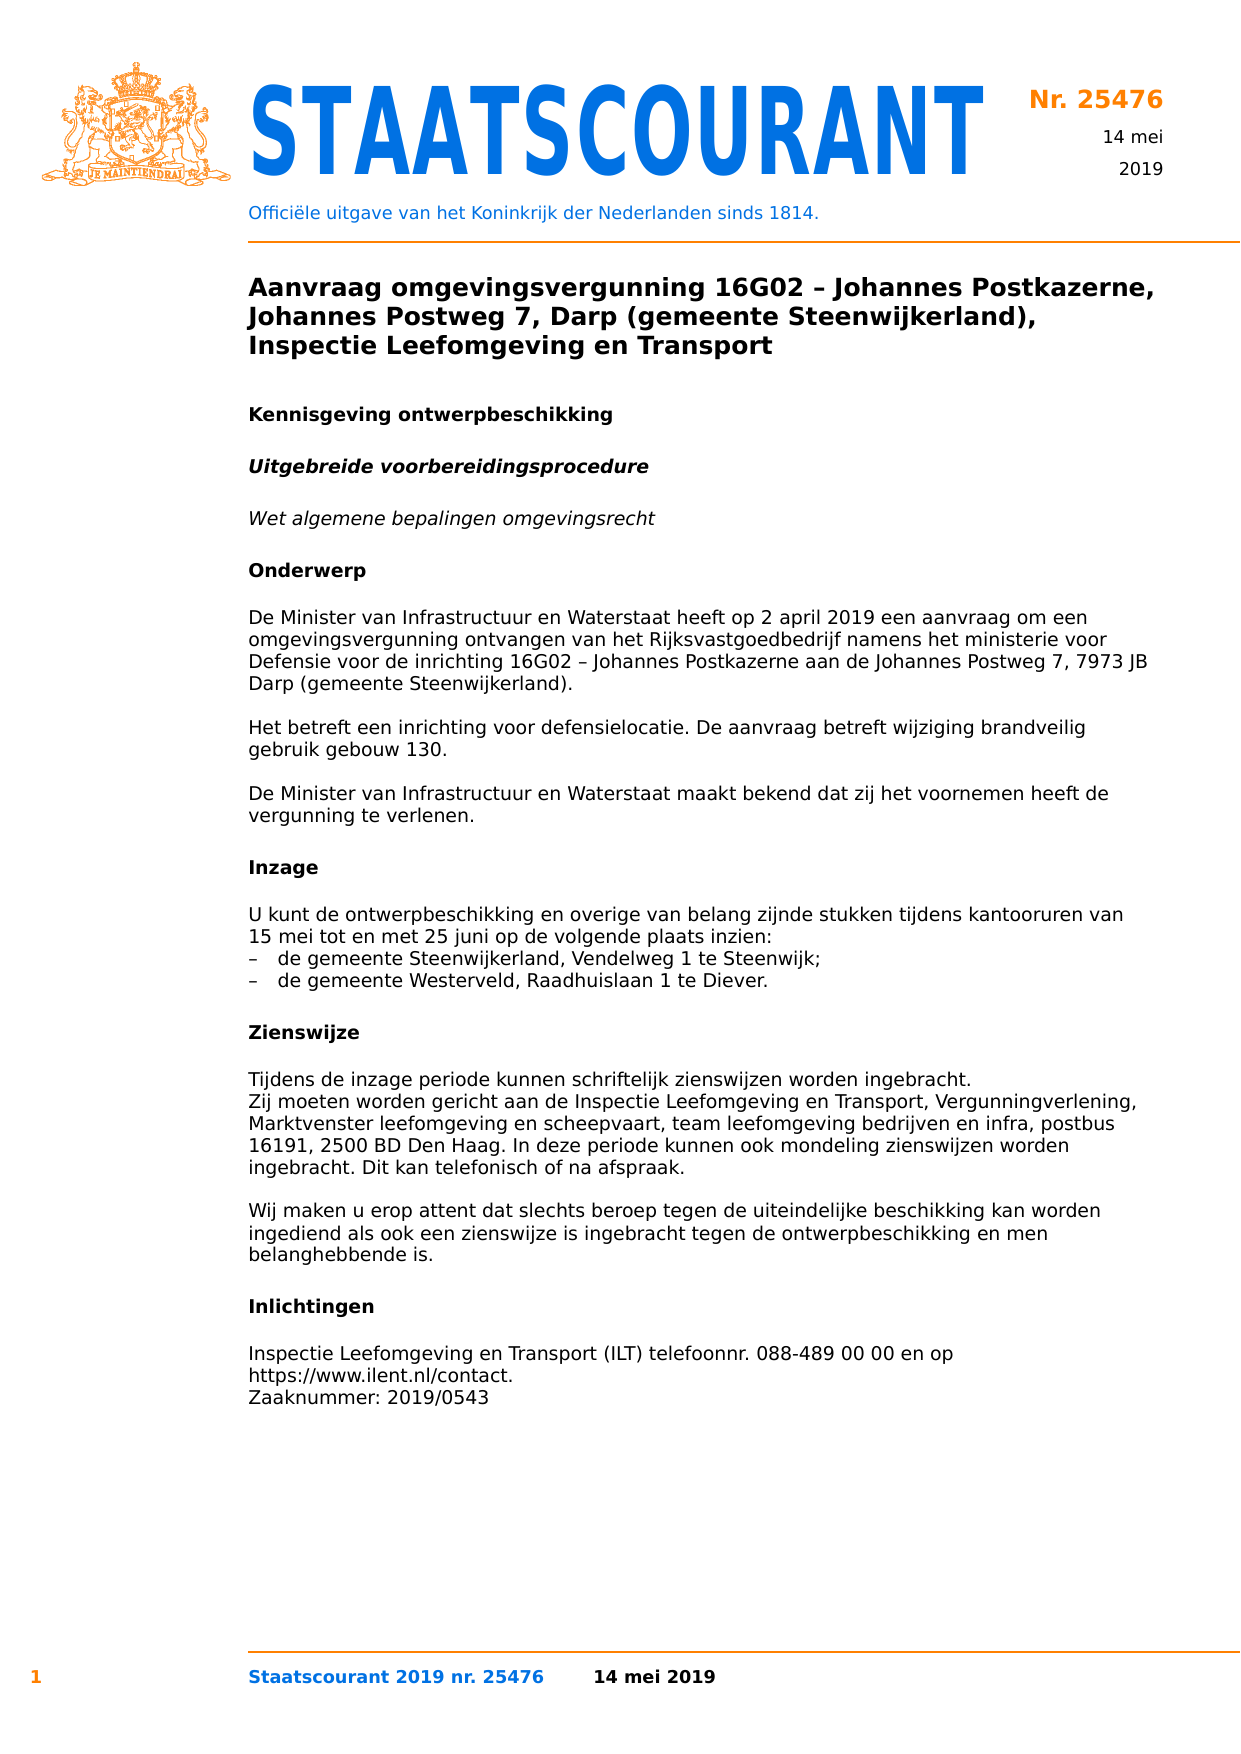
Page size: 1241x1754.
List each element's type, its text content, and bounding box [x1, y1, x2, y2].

text – de gemeente Steenwijkerland, Vendelweg 1 te Steenwijk; [248, 948, 1163, 970]
text Het betreft een inrichting voor defensielocatie. De aanvraag betreft wijziging brandveilig gebruik gebouw 130. [248, 717, 1163, 761]
table_cell 2019 [998, 153, 1240, 203]
text Zij moeten worden gericht aan de Inspectie Leefomgeving en Transport, Vergunningverlening, Marktvenster leefomgeving en scheepvaart, team leefomgeving bedrijven en infra, postbus 16191, 2500 BD Den Haag. In deze periode kunnen ook mondeling zienswijzen worden ingebracht. Dit kan telefonisch of na afspraak. [248, 1091, 1163, 1178]
subtitle Inzage [248, 857, 1163, 879]
text De Minister van Infrastructuur en Waterstaat maakt bekend dat zij het voornemen heeft de vergunning te verlenen. [248, 783, 1163, 827]
text Inspectie Leefomgeving en Transport (ILT) telefoonnr. 088-489 00 00 en op https://www.ilent.nl/contact. [248, 1343, 1163, 1387]
subtitle Uitgebreide voorbereidingsprocedure [248, 456, 1163, 478]
table_cell 14 mei [998, 121, 1240, 153]
text Tijdens de inzage periode kunnen schriftelijk zienswijzen worden ingebracht. [248, 1069, 1163, 1091]
table_header [25, 62, 248, 241]
text U kunt de ontwerpbeschikking en overige van belang zijnde stukken tijdens kantooruren van 15 mei tot en met 25 juni op de volgende plaats inzien: [248, 904, 1163, 948]
table_header STAATSCOURANT [248, 62, 998, 203]
text – de gemeente Westerveld, Raadhuislaan 1 te Diever. [248, 970, 1163, 992]
table_header Nr. 25476 [998, 62, 1240, 121]
subtitle Zienswijze [248, 1022, 1163, 1044]
picture [41, 62, 231, 186]
text Wij maken u erop attent dat slechts beroep tegen de uiteindelijke beschikking kan worden ingediend als ook een zienswijze is ingebracht tegen de ontwerpbeschikking en men belanghebbende is. [248, 1200, 1163, 1266]
text Zaaknummer: 2019/0543 [248, 1387, 1163, 1409]
text De Minister van Infrastructuur en Waterstaat heeft op 2 april 2019 een aanvraag om een omgevingsvergunning ontvangen van het Rijksvastgoedbedrijf namens het ministerie voor Defensie voor de inrichting 16G02 – Johannes Postkazerne aan de Johannes Postweg 7, 7973 JB Darp (gemeente Steenwijkerland). [248, 607, 1163, 695]
subtitle Wet algemene bepalingen omgevingsrecht [248, 508, 1163, 530]
subtitle Aanvraag omgevingsvergunning 16G02 – Johannes Postkazerne, Johannes Postweg 7, Darp (gemeente Steenwijkerland), Inspectie Leefomgeving en Transport [248, 273, 1163, 361]
subtitle Kennisgeving ontwerpbeschikking [248, 404, 1163, 426]
table_cell Officiële uitgave van het Koninkrijk der Nederlanden sinds 1814. [248, 203, 1240, 241]
subtitle Inlichtingen [248, 1296, 1163, 1318]
subtitle Onderwerp [248, 560, 1163, 582]
